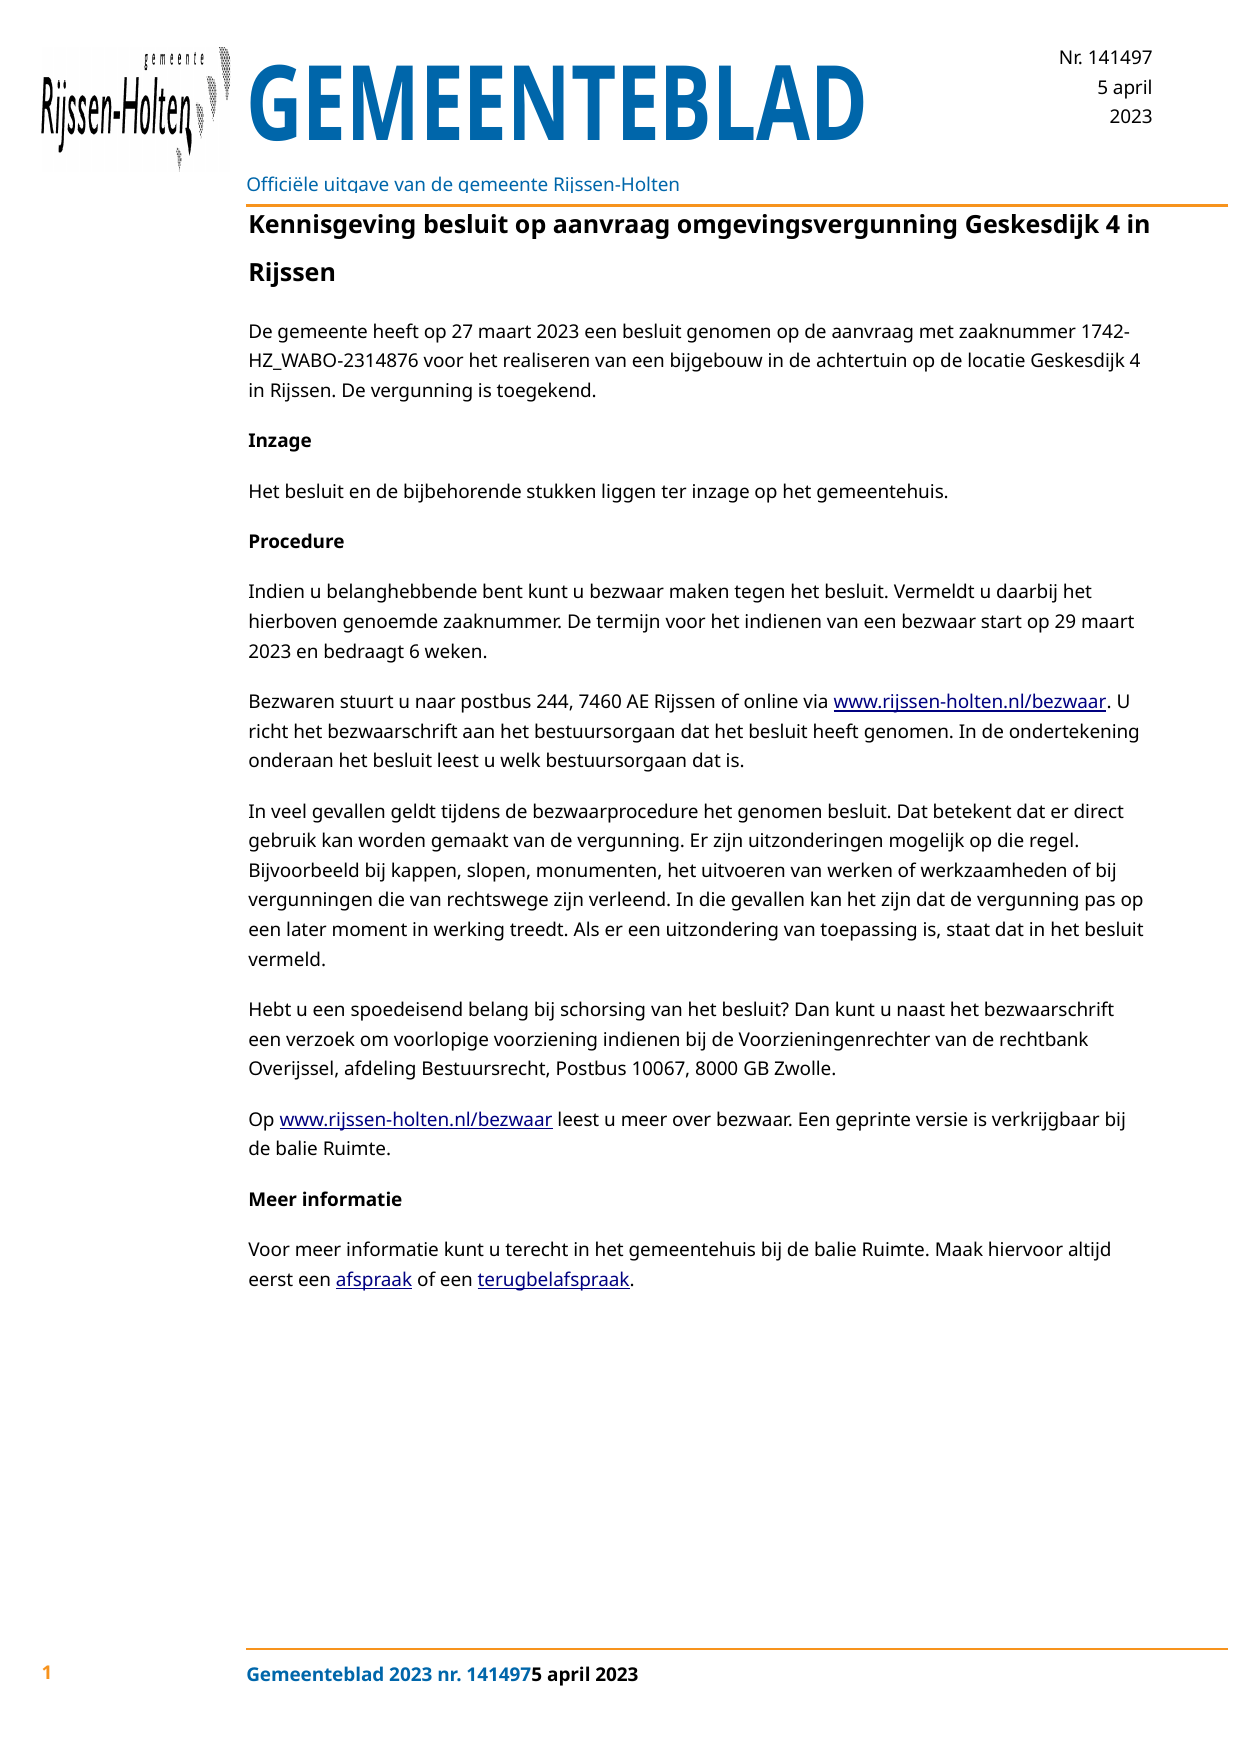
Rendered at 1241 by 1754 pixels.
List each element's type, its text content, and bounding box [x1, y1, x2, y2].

text Hebt u een spoedeisend belang bij schorsing van het besluit? Dan kunt u naast het bezwaarschrift een verzoek om voorlopige voorziening indienen bij de Voorzieningenrechter van de rechtbank Overijssel, afdeling Bestuursrecht, Postbus 10067, 8000 GB Zwolle. [248, 996, 1152, 1081]
text In veel gevallen geldt tijdens de bezwaarprocedure het genomen besluit. Dat betekent dat er direct gebruik kan worden gemaakt van de vergunning. Er zijn uitzonderingen mogelijk op die regel. Bijvoorbeeld bij kappen, slopen, monumenten, het uitvoeren van werken of werkzaamheden of bij vergunningen die van rechtswege zijn verleend. In die gevallen kan het zijn dat de vergunning pas op een later moment in werking treedt. Als er een uitzondering van toepassing is, staat dat in het besluit vermeld. [248, 798, 1152, 972]
text Kennisgeving besluit op aanvraag omgevingsvergunning Geskesdijk 4 in Rijssen [248, 207, 1152, 288]
text Bezwaren stuurt u naar postbus 244, 7460 AE Rijssen of online via www.rijssen-holten.nl/bezwaar. U richt het bezwaarschrift aan het bestuursorgaan dat het besluit heeft genomen. In de ondertekening onderaan het besluit leest u welk bestuursorgaan dat is. [248, 688, 1152, 773]
text Inzage [248, 427, 1152, 453]
text Voor meer informatie kunt u terecht in het gemeentehuis bij de balie Ruimte. Maak hiervoor altijd eerst een afspraak of een terugbelafspraak. [248, 1236, 1152, 1292]
picture [41, 47, 231, 172]
text Het besluit en de bijbehorende stukken liggen ter inzage op het gemeentehuis. [248, 478, 1152, 504]
text Indien u belanghebbende bent kunt u bezwaar maken tegen het besluit. Vermeldt u daarbij het hierboven genoemde zaaknummer. De termijn voor het indienen van een bezwaar start op 29 maart 2023 en bedraagt 6 weken. [248, 579, 1152, 664]
text Procedure [248, 528, 1152, 554]
text De gemeente heeft op 27 maart 2023 een besluit genomen op de aanvraag met zaaknummer 1742-HZ_WABO-2314876 voor het realiseren van een bijgebouw in de achtertuin op de locatie Geskesdijk 4 in Rijssen. De vergunning is toegekend. [248, 318, 1152, 403]
text Op www.rijssen-holten.nl/bezwaar leest u meer over bezwaar. Een geprinte versie is verkrijgbaar bij de balie Ruimte. [248, 1106, 1152, 1161]
text Meer informatie [248, 1186, 1152, 1212]
